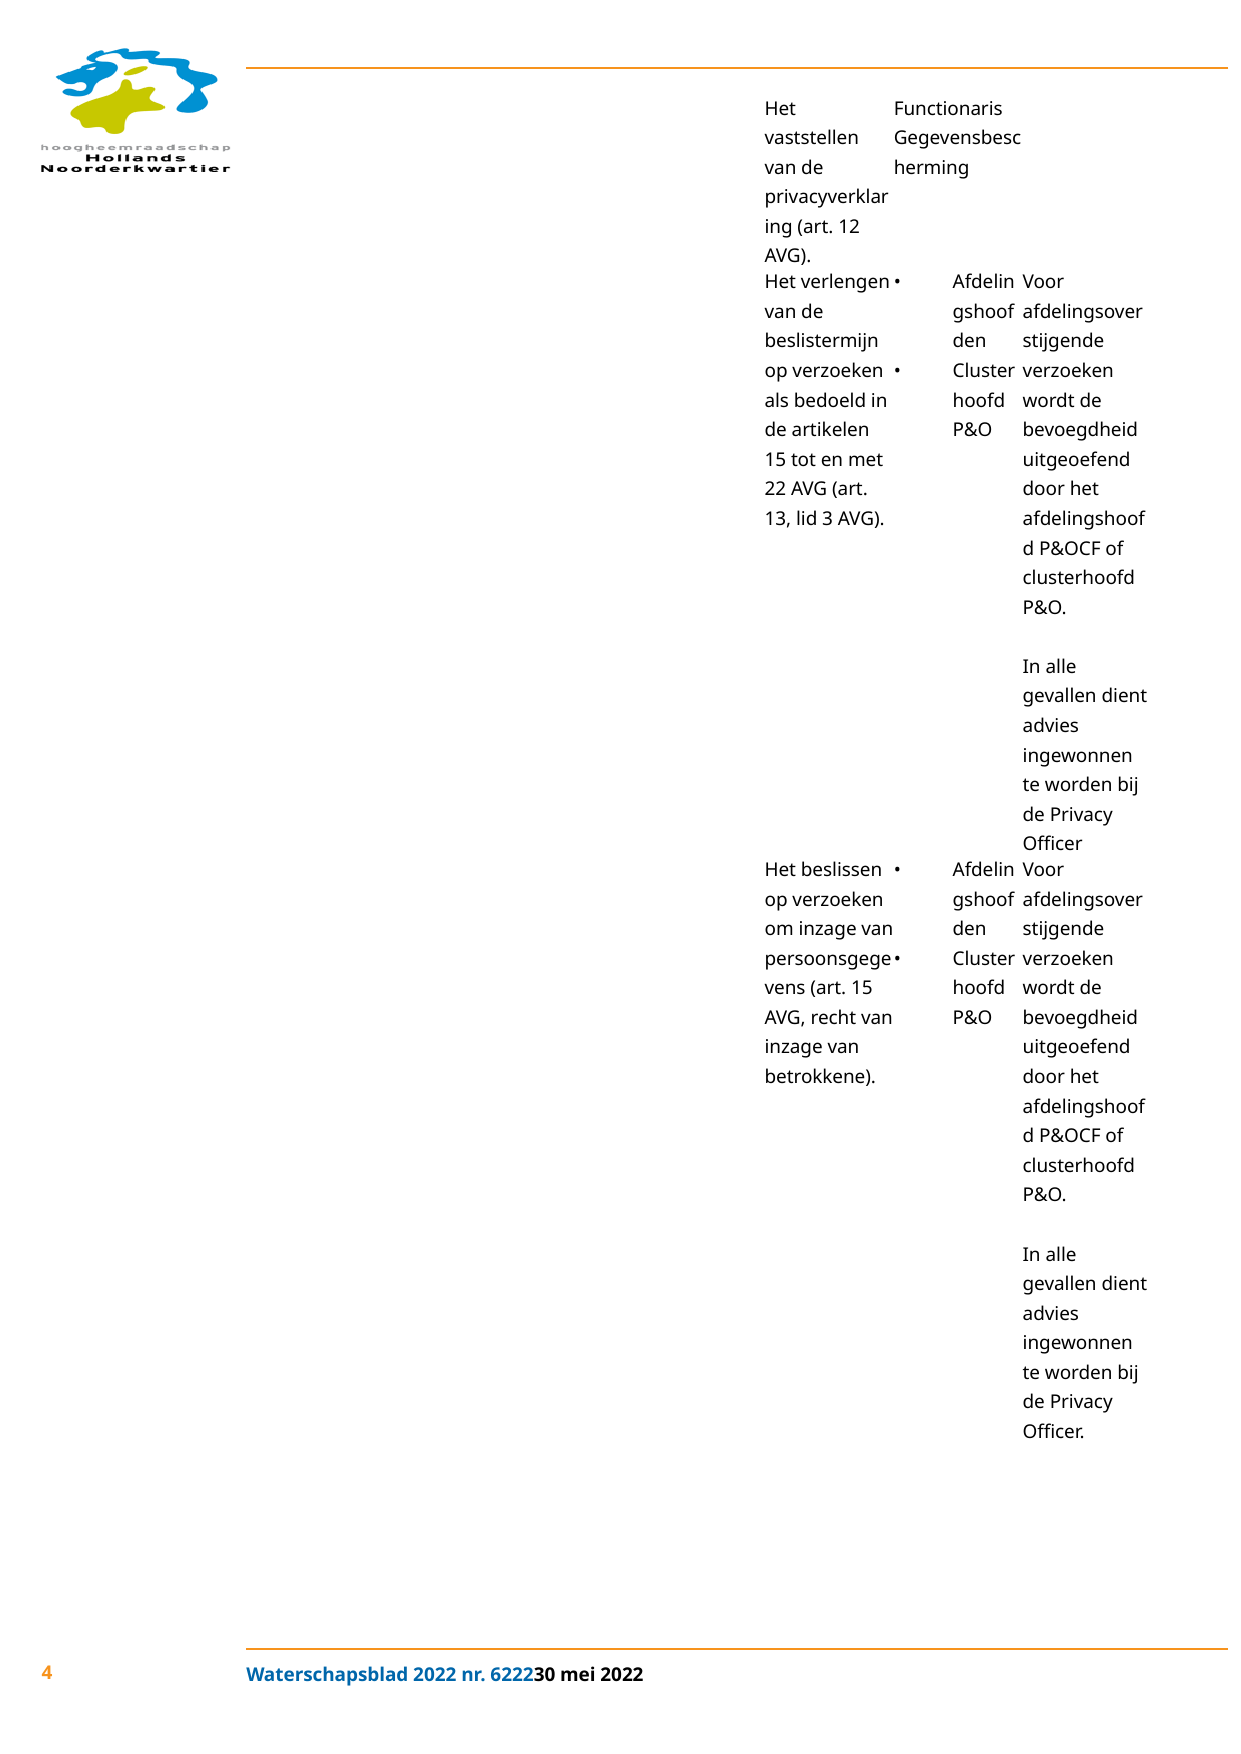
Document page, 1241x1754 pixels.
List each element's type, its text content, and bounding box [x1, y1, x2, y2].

table_cell [635, 95, 764, 1444]
table_cell Het vaststellen van de privacyverklaring (art. 12 AVG). [764, 95, 893, 268]
table_cell Functionaris Gegevensbescherming [894, 95, 1022, 268]
picture [41, 47, 231, 172]
table_cell [1023, 95, 1152, 268]
table_cell [506, 95, 635, 1444]
table_cell Afdelingshoofden Clusterhoofd P&O [894, 856, 1022, 1444]
table_cell Het beslissen op verzoeken om inzage van persoonsgegevens (art. 15 AVG, recht van inzage van betrokkene). [764, 856, 893, 1444]
table_cell Voor afdelingsoverstijgende verzoeken wordt de bevoegdheid uitgeoefend door het afdelingshoofd P&OCF of clusterhoofd P&O. In alle gevallen dient advies ingewonnen te worden bij de Privacy Officer. [1023, 856, 1152, 1444]
table_cell Voor afdelingsoverstijgende verzoeken wordt de bevoegdheid uitgeoefend door het afdelingshoofd P&OCF of clusterhoofd P&O. In alle gevallen dient advies ingewonnen te worden bij de Privacy Officer [1023, 269, 1152, 856]
table_cell [248, 95, 377, 1444]
table_cell Het verlengen van de beslistermijn op verzoeken als bedoeld in de artikelen 15 tot en met 22 AVG (art. 13, lid 3 AVG). [764, 269, 893, 856]
table_cell Afdelingshoofden Clusterhoofd P&O [894, 269, 1022, 856]
table_cell [377, 95, 506, 1444]
